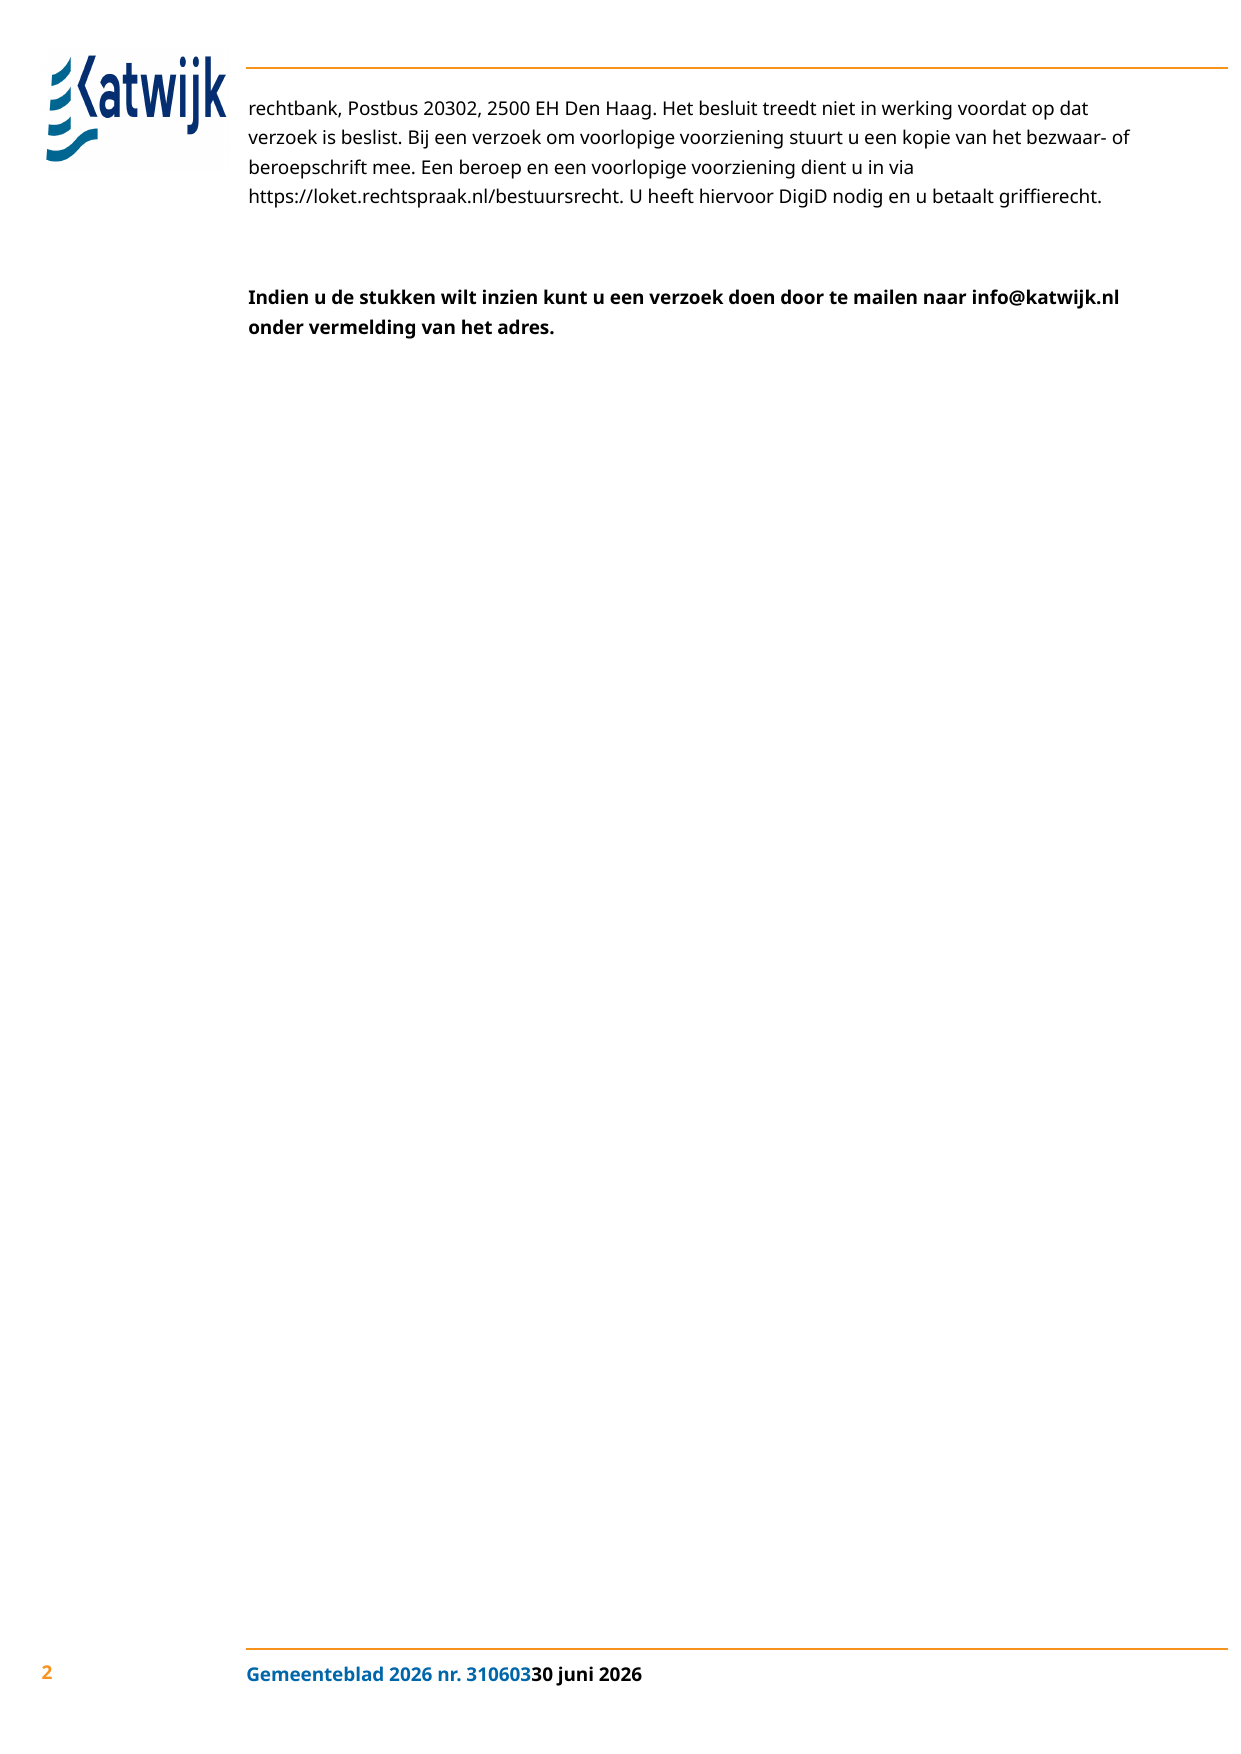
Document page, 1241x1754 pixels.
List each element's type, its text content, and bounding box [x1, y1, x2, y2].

text rechtbank, Postbus 20302, 2500 EH Den Haag. Het besluit treedt niet in werking voordat op dat verzoek is beslist. Bij een verzoek om voorlopige voorziening stuurt u een kopie van het bezwaar- of beroepschrift mee. Een beroep en een voorlopige voorziening dient u in via https://loket.rechtspraak.nl/bestuursrecht. U heeft hiervoor DigiD nodig en u betaalt griffierecht. [248, 95, 1152, 209]
text Indien u de stukken wilt inzien kunt u een verzoek doen door te mailen naar info@katwijk.nl onder vermelding van het adres. [248, 284, 1152, 340]
picture [41, 47, 231, 172]
